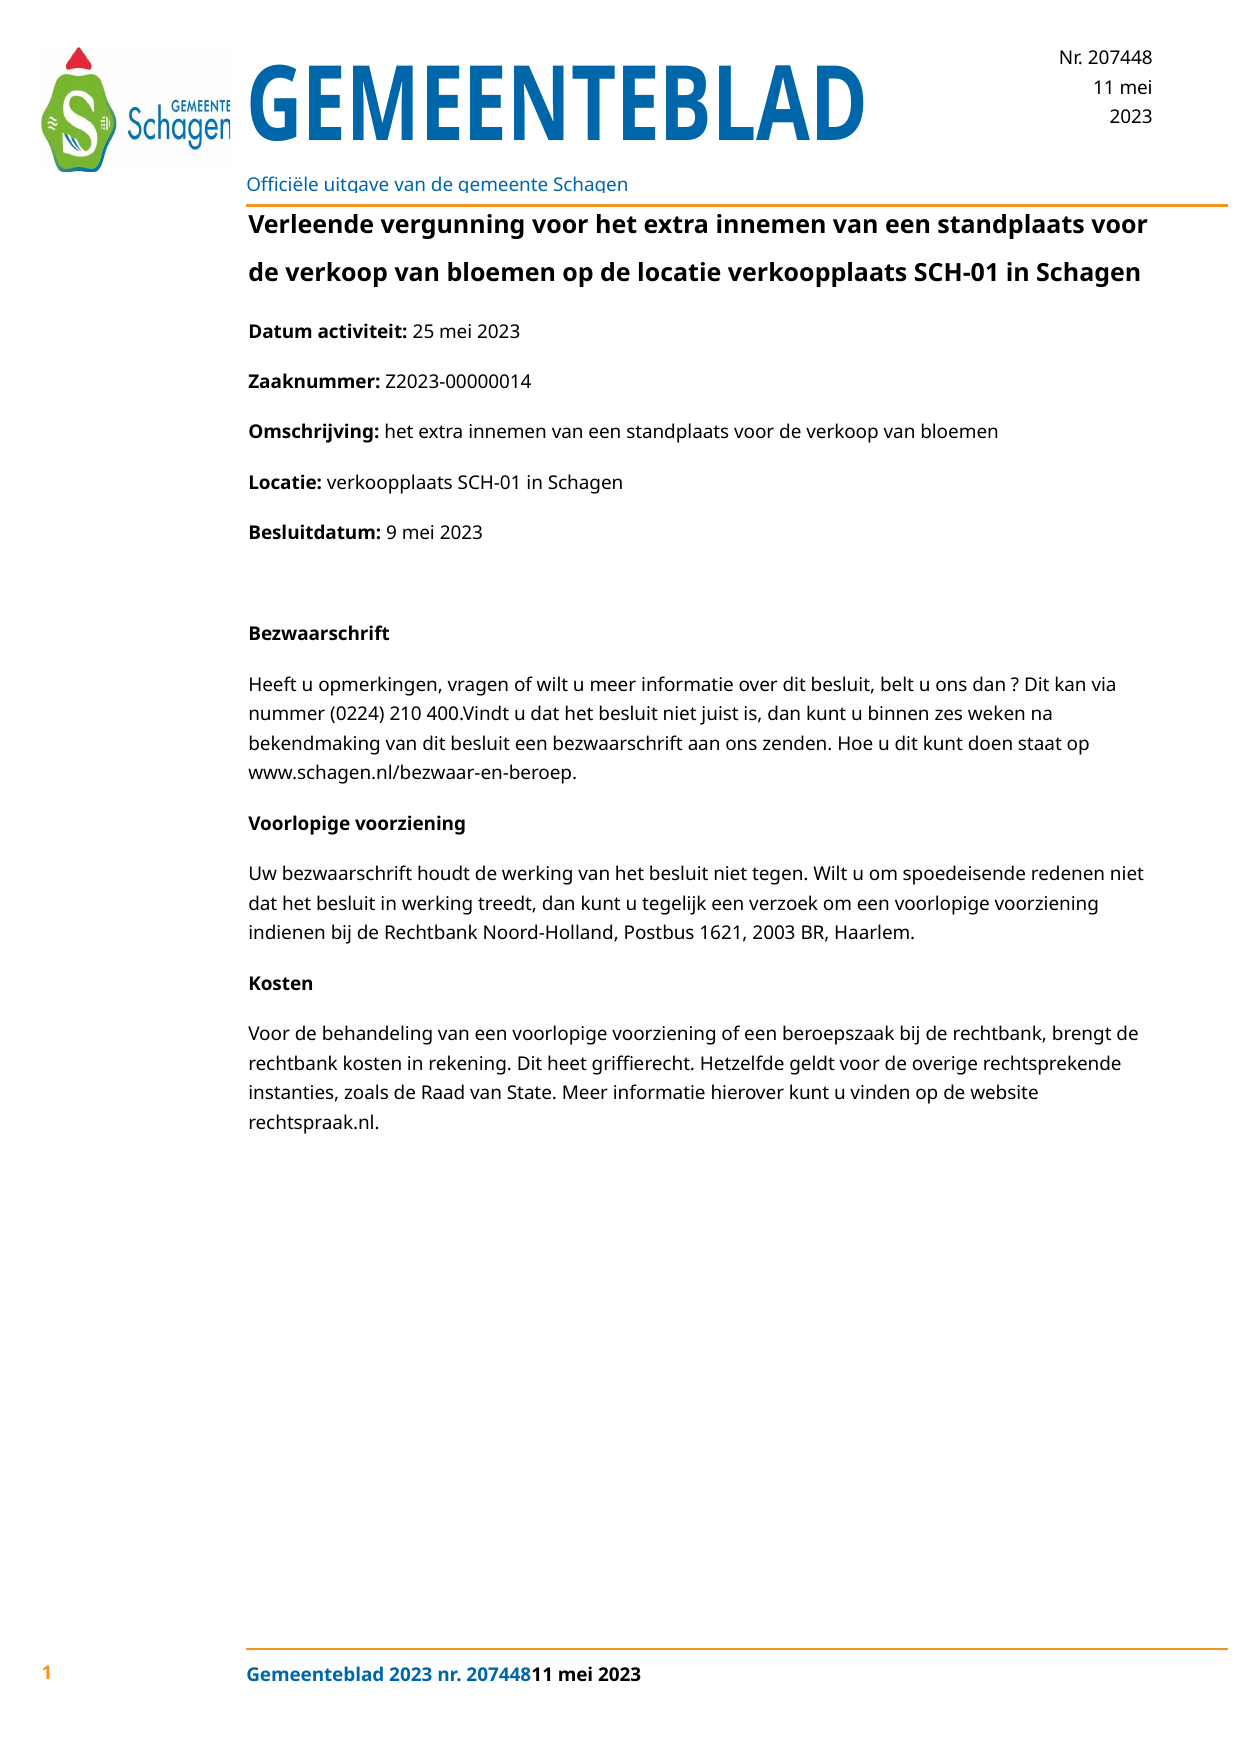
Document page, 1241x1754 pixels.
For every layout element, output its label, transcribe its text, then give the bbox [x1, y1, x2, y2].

picture [41, 47, 231, 172]
text Voor de behandeling van een voorlopige voorziening of een beroepszaak bij de rechtbank, brengt de rechtbank kosten in rekening. Dit heet griffierecht. Hetzelfde geldt voor de overige rechtsprekende instanties, zoals de Raad van State. Meer informatie hierover kunt u vinden op de website rechtspraak.nl. [248, 1020, 1152, 1135]
text Voorlopige voorziening [248, 810, 1152, 836]
text Heeft u opmerkingen, vragen of wilt u meer informatie over dit besluit, belt u ons dan ? Dit kan via nummer (0224) 210 400.Vindt u dat het besluit niet juist is, dan kunt u binnen zes weken na bekendmaking van dit besluit een bezwaarschrift aan ons zenden. Hoe u dit kunt doen staat op www.schagen.nl/bezwaar-en-beroep. [248, 671, 1152, 785]
text Omschrijving: het extra innemen van een standplaats voor de verkoop van bloemen [248, 419, 1152, 444]
text Uw bezwaarschrift houdt de werking van het besluit niet tegen. Wilt u om spoedeisende redenen niet dat het besluit in werking treedt, dan kunt u tegelijk een verzoek om een voorlopige voorziening indienen bij de Rechtbank Noord-Holland, Postbus 1621, 2003 BR, Haarlem. [248, 860, 1152, 945]
text Bezwaarschrift [248, 620, 1152, 646]
text Verleende vergunning voor het extra innemen van een standplaats voor de verkoop van bloemen op de locatie verkoopplaats SCH-01 in Schagen [248, 207, 1152, 288]
text Kosten [248, 970, 1152, 996]
text Datum activiteit: 25 mei 2023 [248, 318, 1152, 344]
text Zaaknummer: Z2023-00000014 [248, 368, 1152, 394]
text Besluitdatum: 9 mei 2023 [248, 519, 1152, 545]
text Locatie: verkoopplaats SCH-01 in Schagen [248, 469, 1152, 495]
